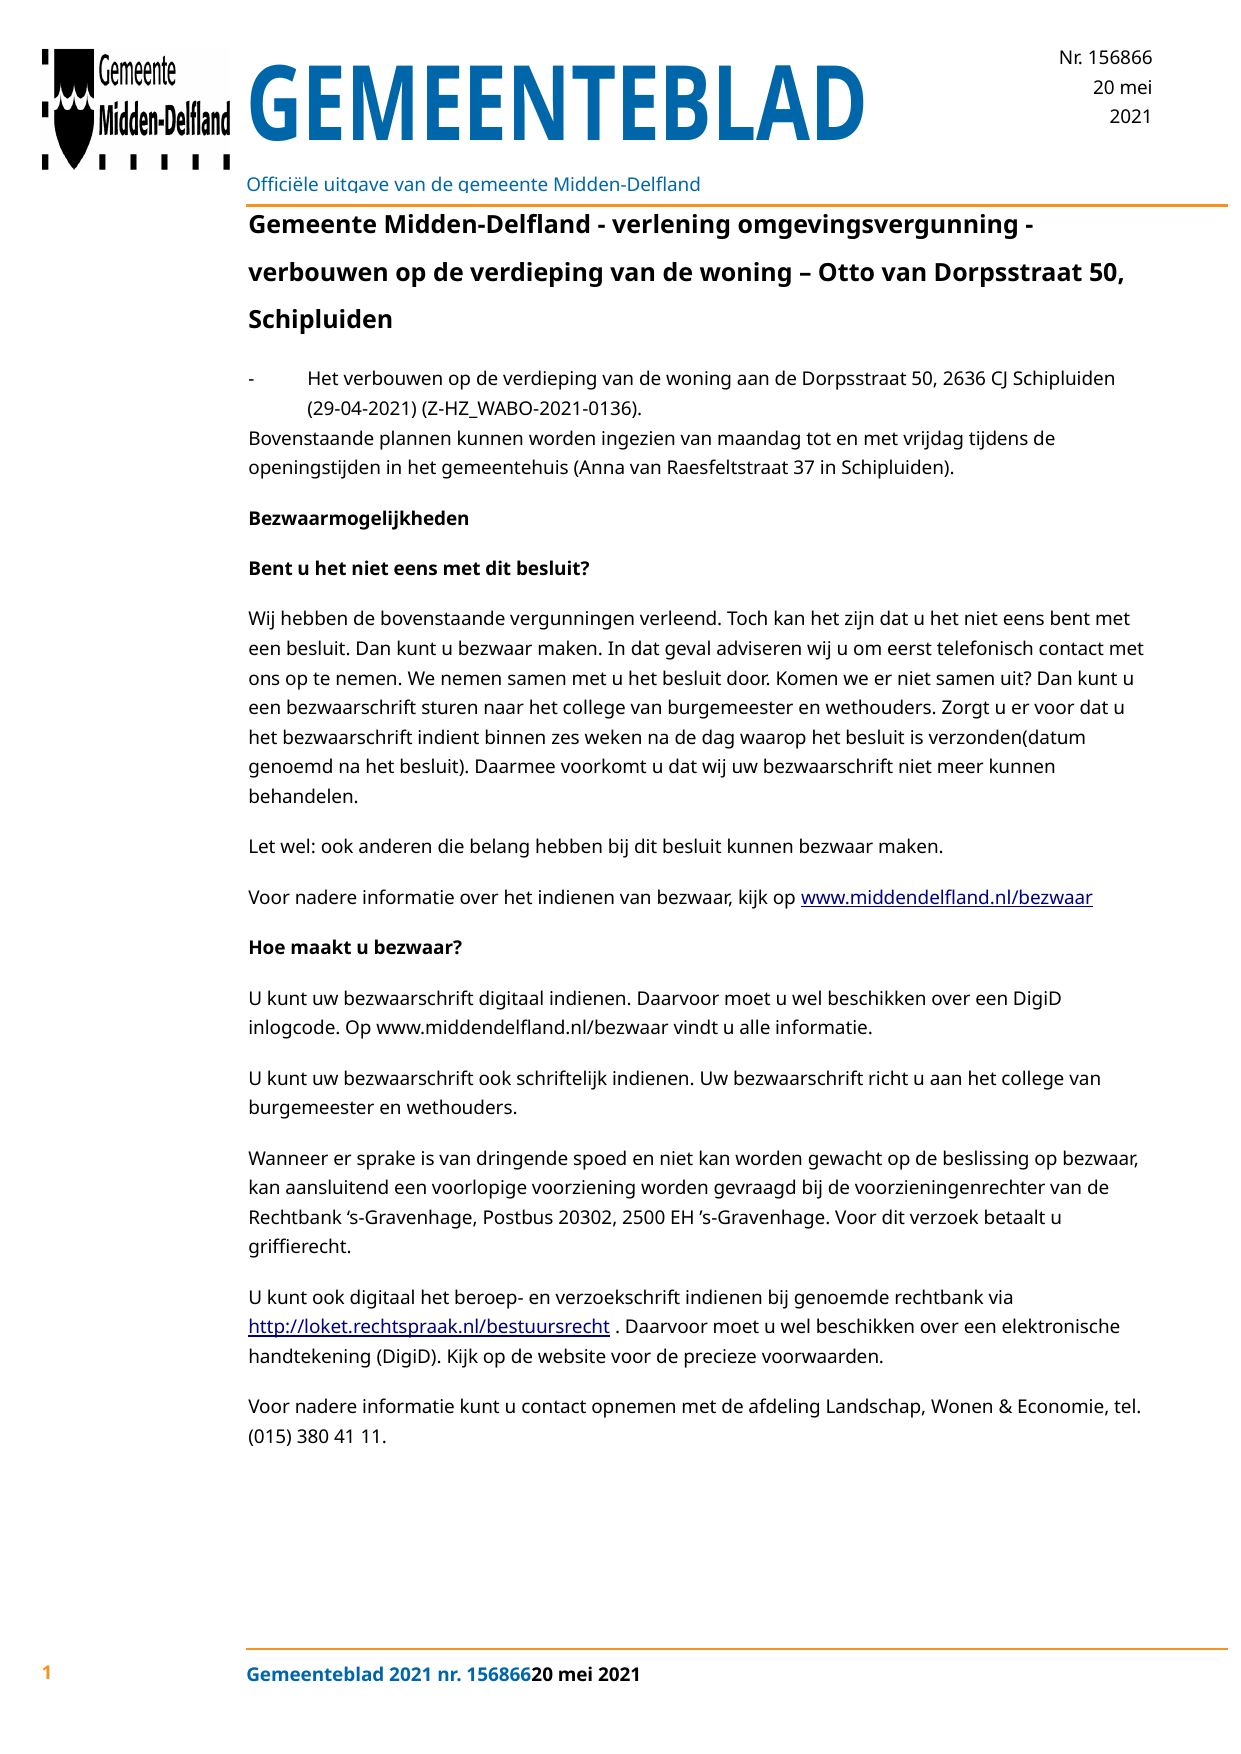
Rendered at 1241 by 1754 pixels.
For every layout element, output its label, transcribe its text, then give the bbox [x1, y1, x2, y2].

text Voor nadere informatie kunt u contact opnemen met de afdeling Landschap, Wonen & Economie, tel. (015) 380 41 11. [248, 1393, 1152, 1449]
text Wanneer er sprake is van dringende spoed en niet kan worden gewacht op de beslissing op bezwaar, kan aansluitend een voorlopige voorziening worden gevraagd bij de voorzieningenrechter van de Rechtbank ‘s-Gravenhage, Postbus 20302, 2500 EH ’s-Gravenhage. Voor dit verzoek betaalt u griffierecht. [248, 1145, 1152, 1259]
picture [41, 47, 231, 172]
text Voor nadere informatie over het indienen van bezwaar, kijk op www.middendelfland.nl/bezwaar [248, 884, 1152, 909]
list Het verbouwen op de verdieping van de woning aan de Dorpsstraat 50, 2636 CJ Schipluiden (29-04-2021) (Z-HZ_WABO-2021-0136). [248, 366, 1152, 421]
text U kunt uw bezwaarschrift digitaal indienen. Daarvoor moet u wel beschikken over een DigiD inlogcode. Op www.middendelfland.nl/bezwaar vindt u alle informatie. [248, 985, 1152, 1040]
text U kunt ook digitaal het beroep- en verzoekschrift indienen bij genoemde rechtbank via http://loket.rechtspraak.nl/bestuursrecht . Daarvoor moet u wel beschikken over een elektronische handtekening (DigiD). Kijk op de website voor de precieze voorwaarden. [248, 1284, 1152, 1369]
text Wij hebben de bovenstaande vergunningen verleend. Toch kan het zijn dat u het niet eens bent met een besluit. Dan kunt u bezwaar maken. In dat geval adviseren wij u om eerst telefonisch contact met ons op te nemen. We nemen samen met u het besluit door. Komen we er niet samen uit? Dan kunt u een bezwaarschrift sturen naar het college van burgemeester en wethouders. Zorgt u er voor dat u het bezwaarschrift indient binnen zes weken na de dag waarop het besluit is verzonden(datum genoemd na het besluit). Daarmee voorkomt u dat wij uw bezwaarschrift niet meer kunnen behandelen. [248, 606, 1152, 809]
text Gemeente Midden-Delfland - verlening omgevingsvergunning - verbouwen op de verdieping van de woning – Otto van Dorpsstraat 50, Schipluiden [248, 207, 1152, 336]
text Bezwaarmogelijkheden [248, 505, 1152, 530]
text Let wel: ook anderen die belang hebben bij dit besluit kunnen bezwaar maken. [248, 833, 1152, 859]
text Hoe maakt u bezwaar? [248, 934, 1152, 960]
text Bovenstaande plannen kunnen worden ingezien van maandag tot en met vrijdag tijdens de openingstijden in het gemeentehuis (Anna van Raesfeltstraat 37 in Schipluiden). [248, 425, 1152, 480]
text U kunt uw bezwaarschrift ook schriftelijk indienen. Uw bezwaarschrift richt u aan het college van burgemeester en wethouders. [248, 1065, 1152, 1120]
text Bent u het niet eens met dit besluit? [248, 555, 1152, 581]
